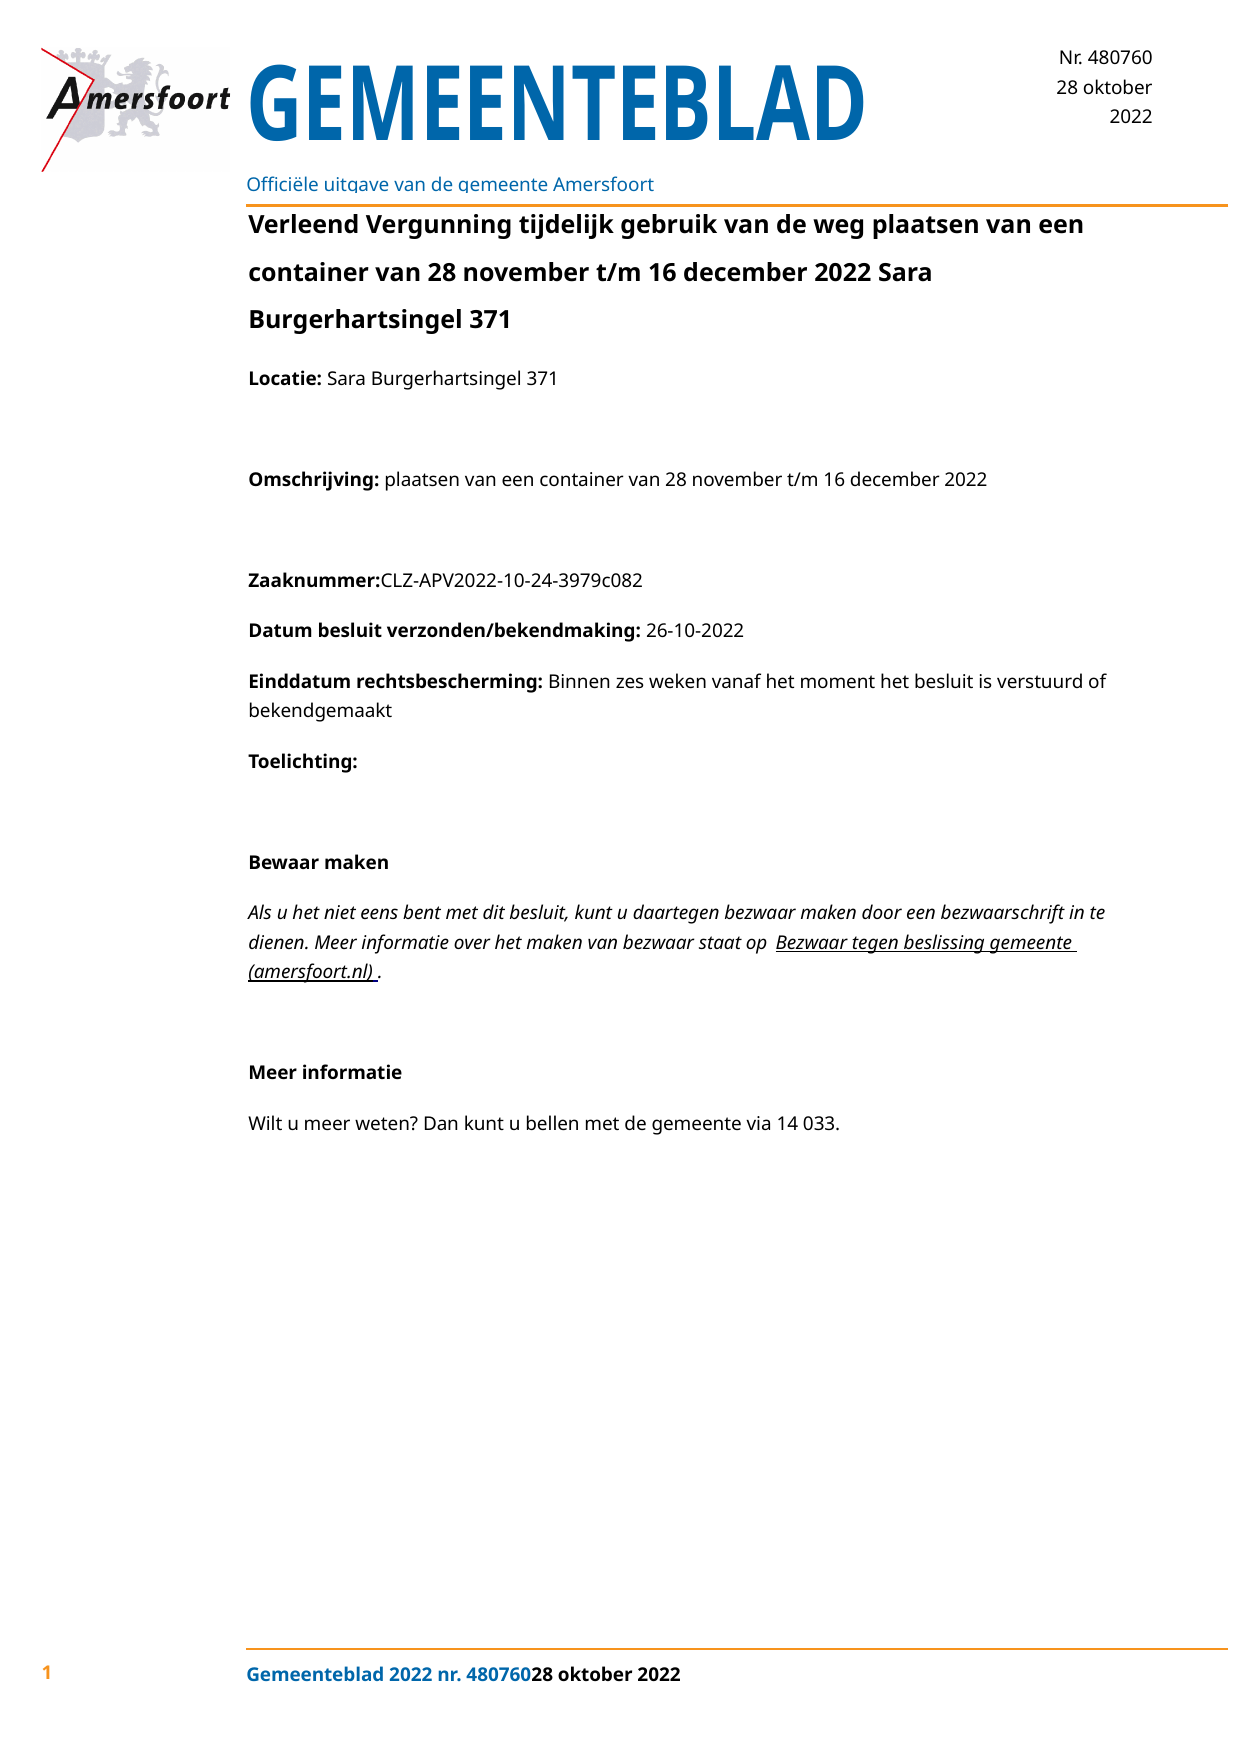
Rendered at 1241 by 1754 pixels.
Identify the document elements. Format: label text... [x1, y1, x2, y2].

text Meer informatie [248, 1059, 1152, 1085]
text Bewaar maken [248, 849, 1152, 874]
text Zaaknummer:CLZ-APV2022-10-24-3979c082 [248, 567, 1152, 593]
text Verleend Vergunning tijdelijk gebruik van de weg plaatsen van een container van 28 november t/m 16 december 2022 Sara Burgerhartsingel 371 [248, 207, 1152, 336]
text Omschrijving: plaatsen van een container van 28 november t/m 16 december 2022 [248, 466, 1152, 492]
text Als u het niet eens bent met dit besluit, kunt u daartegen bezwaar maken door een bezwaarschrift in te dienen. Meer informatie over het maken van bezwaar staat op Bezwaar tegen beslissing gemeente (amersfoort.nl) . [248, 899, 1152, 984]
picture [41, 47, 231, 172]
text Toelichting: [248, 748, 1152, 774]
text Einddatum rechtsbescherming: Binnen zes weken vanaf het moment het besluit is verstuurd of bekendgemaakt [248, 668, 1152, 723]
text Datum besluit verzonden/bekendmaking: 26-10-2022 [248, 618, 1152, 643]
text Wilt u meer weten? Dan kunt u bellen met de gemeente via 14 033. [248, 1110, 1152, 1135]
text Locatie: Sara Burgerhartsingel 371 [248, 366, 1152, 391]
